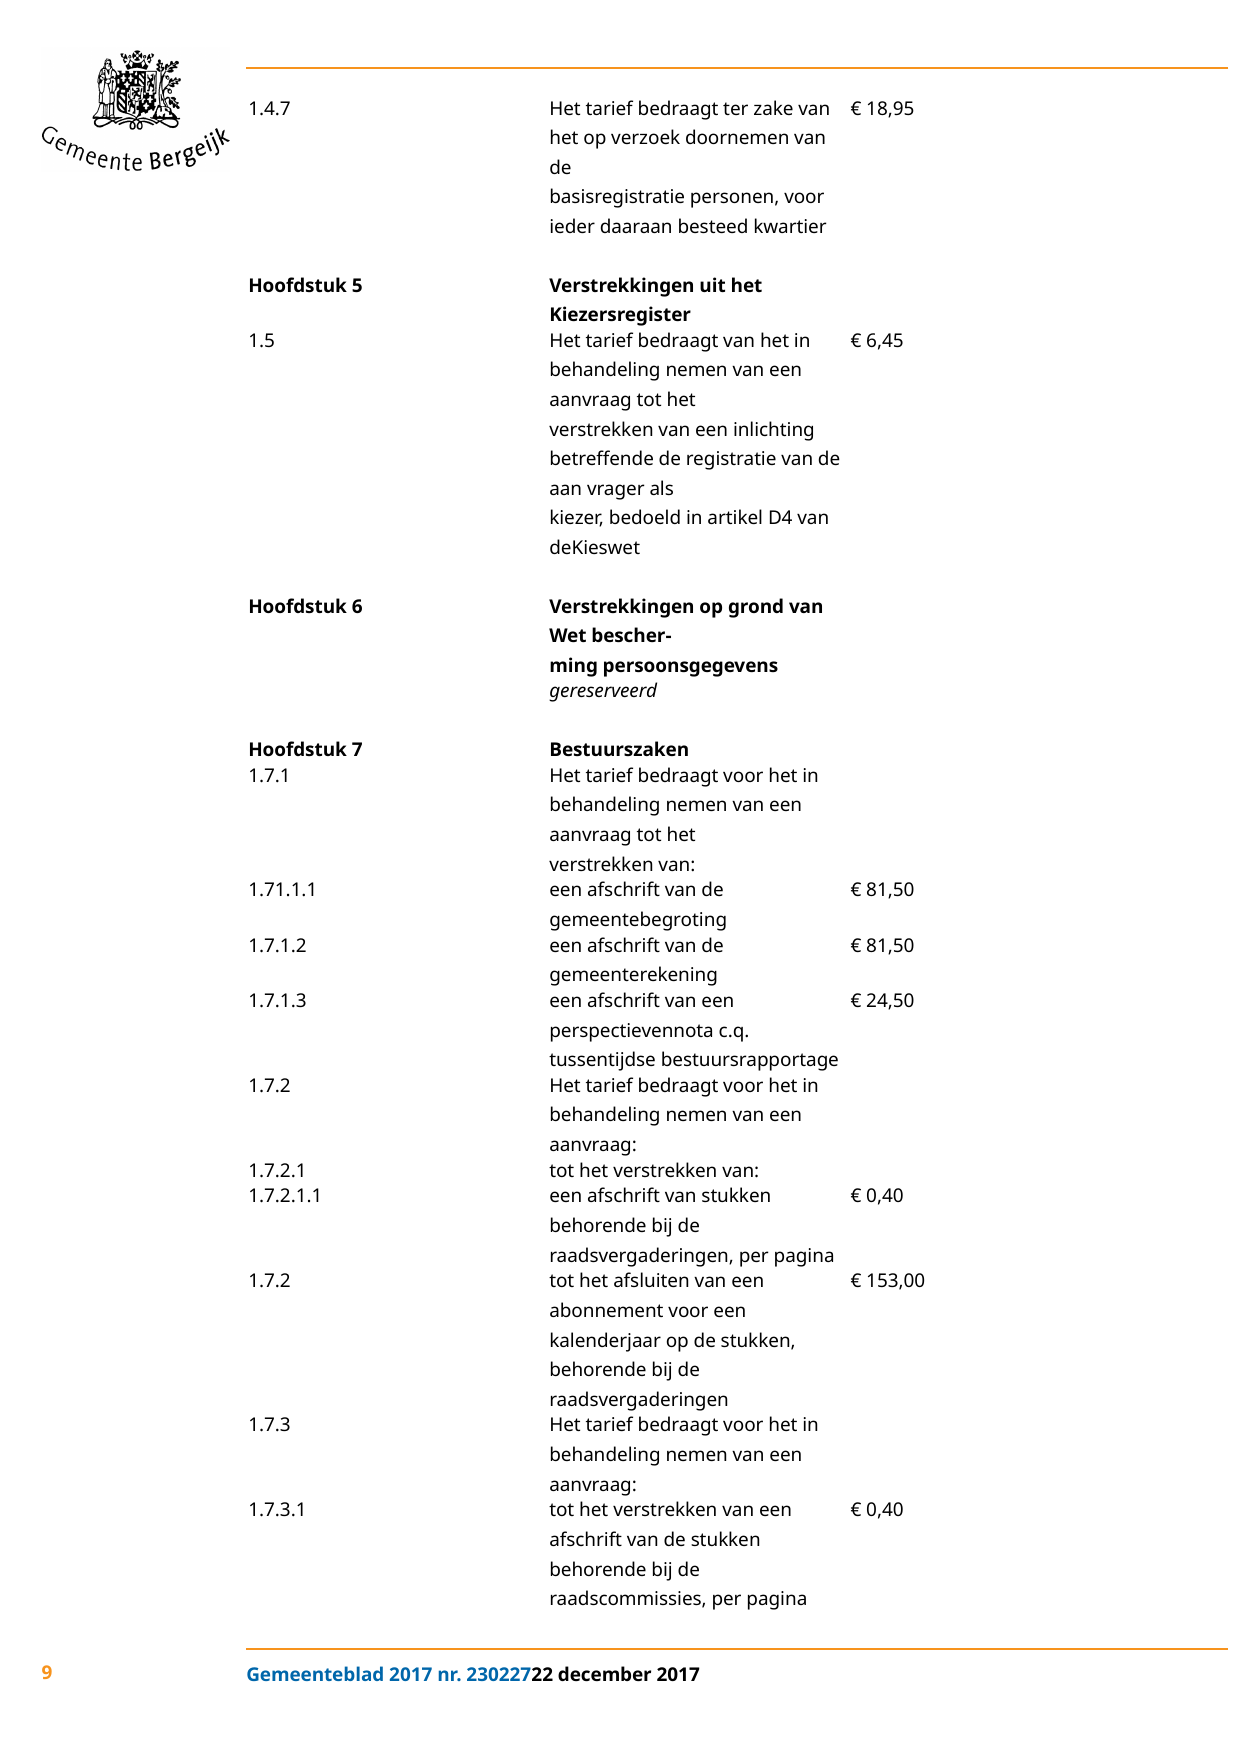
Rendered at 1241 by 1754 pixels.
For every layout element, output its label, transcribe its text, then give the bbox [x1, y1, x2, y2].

table_cell een afschrift van de gemeenterekening [549, 932, 850, 987]
table_cell [850, 678, 1152, 703]
table_cell € 81,50 [850, 877, 1152, 932]
table_cell gereserveerd [549, 678, 850, 703]
table_header Hoofdstuk 6 [248, 593, 549, 678]
table_cell 1.7.2.1 [248, 1157, 549, 1183]
table_header Verstrekkingen op grond van Wet bescher- ming persoonsgegevens [549, 593, 850, 678]
table_cell Het tarief bedraagt voor het in behandeling nemen van een aanvraag: [549, 1072, 850, 1157]
table_cell Het tarief bedraagt voor het in be­han­deling nemen van een aanvraag: [549, 1412, 850, 1497]
table_cell € 0,40 [850, 1497, 1152, 1611]
table_header [850, 736, 1152, 762]
table_cell tot het afsluiten van een abonnement voor een kalenderjaar op de stukken, behorende bij de raadsvergaderingen [549, 1268, 850, 1412]
table_cell [850, 1157, 1152, 1183]
table_header Bestuurszaken [549, 736, 850, 762]
table_cell een afschrift van een perspectievennota c.q. tussentijdse bestuursrapportage [549, 987, 850, 1072]
table_cell 1.7.2.1.1 [248, 1183, 549, 1268]
table_cell 1.4.7 [248, 95, 549, 239]
table_cell € 153,00 [850, 1268, 1152, 1412]
table_cell € 24,50 [850, 987, 1152, 1072]
table_header Verstrekkingen uit het Kiezersregister [549, 272, 850, 327]
table_cell € 81,50 [850, 932, 1152, 987]
table_cell 1.7.2 [248, 1072, 549, 1157]
table_cell [850, 762, 1152, 877]
table_cell Het tarief bedraagt van het in behandeling nemen van een aanvraag tot het verstrekken van een inlichting betreffende de registratie van de aan vrager als kiezer, bedoeld in artikel D4 van deKieswet [549, 327, 850, 560]
table_cell [248, 678, 549, 703]
table_cell Het tarief bedraagt ter zake van het op verzoek doornemen van de basisregistratie personen, voor ieder daaraan besteed kwartier [549, 95, 850, 239]
table_cell 1.5 [248, 327, 549, 560]
table_cell € 18,95 [850, 95, 1152, 239]
picture [41, 47, 231, 172]
table_cell € 6,45 [850, 327, 1152, 560]
table_cell 1.7.3.1 [248, 1497, 549, 1611]
table_header [850, 272, 1152, 327]
table_cell 1.7.2 [248, 1268, 549, 1412]
table_header [850, 593, 1152, 678]
table_cell [850, 1072, 1152, 1157]
table_cell tot het verstrekken van: [549, 1157, 850, 1183]
table_cell tot het verstrekken van een afschrift van de stukken behorende bij de raadscommissies, per pagina [549, 1497, 850, 1611]
table_cell Het tarief bedraagt voor het in behandeling nemen van een aanvraag tot het verstrekken van: [549, 762, 850, 877]
table_cell 1.7.3 [248, 1412, 549, 1497]
table_cell 1.7.1.3 [248, 987, 549, 1072]
table_header Hoofdstuk 7 [248, 736, 549, 762]
table_header Hoofdstuk 5 [248, 272, 549, 327]
table_cell € 0,40 [850, 1183, 1152, 1268]
table_cell 1.7.1 [248, 762, 549, 877]
table_cell 1.7.1.2 [248, 932, 549, 987]
table_cell een afschrift van de gemeentebegroting [549, 877, 850, 932]
table_cell 1.71.1.1 [248, 877, 549, 932]
table_cell [850, 1412, 1152, 1497]
table_cell een afschrift van stukken behorende bij de raadsvergaderingen, per pagina [549, 1183, 850, 1268]
